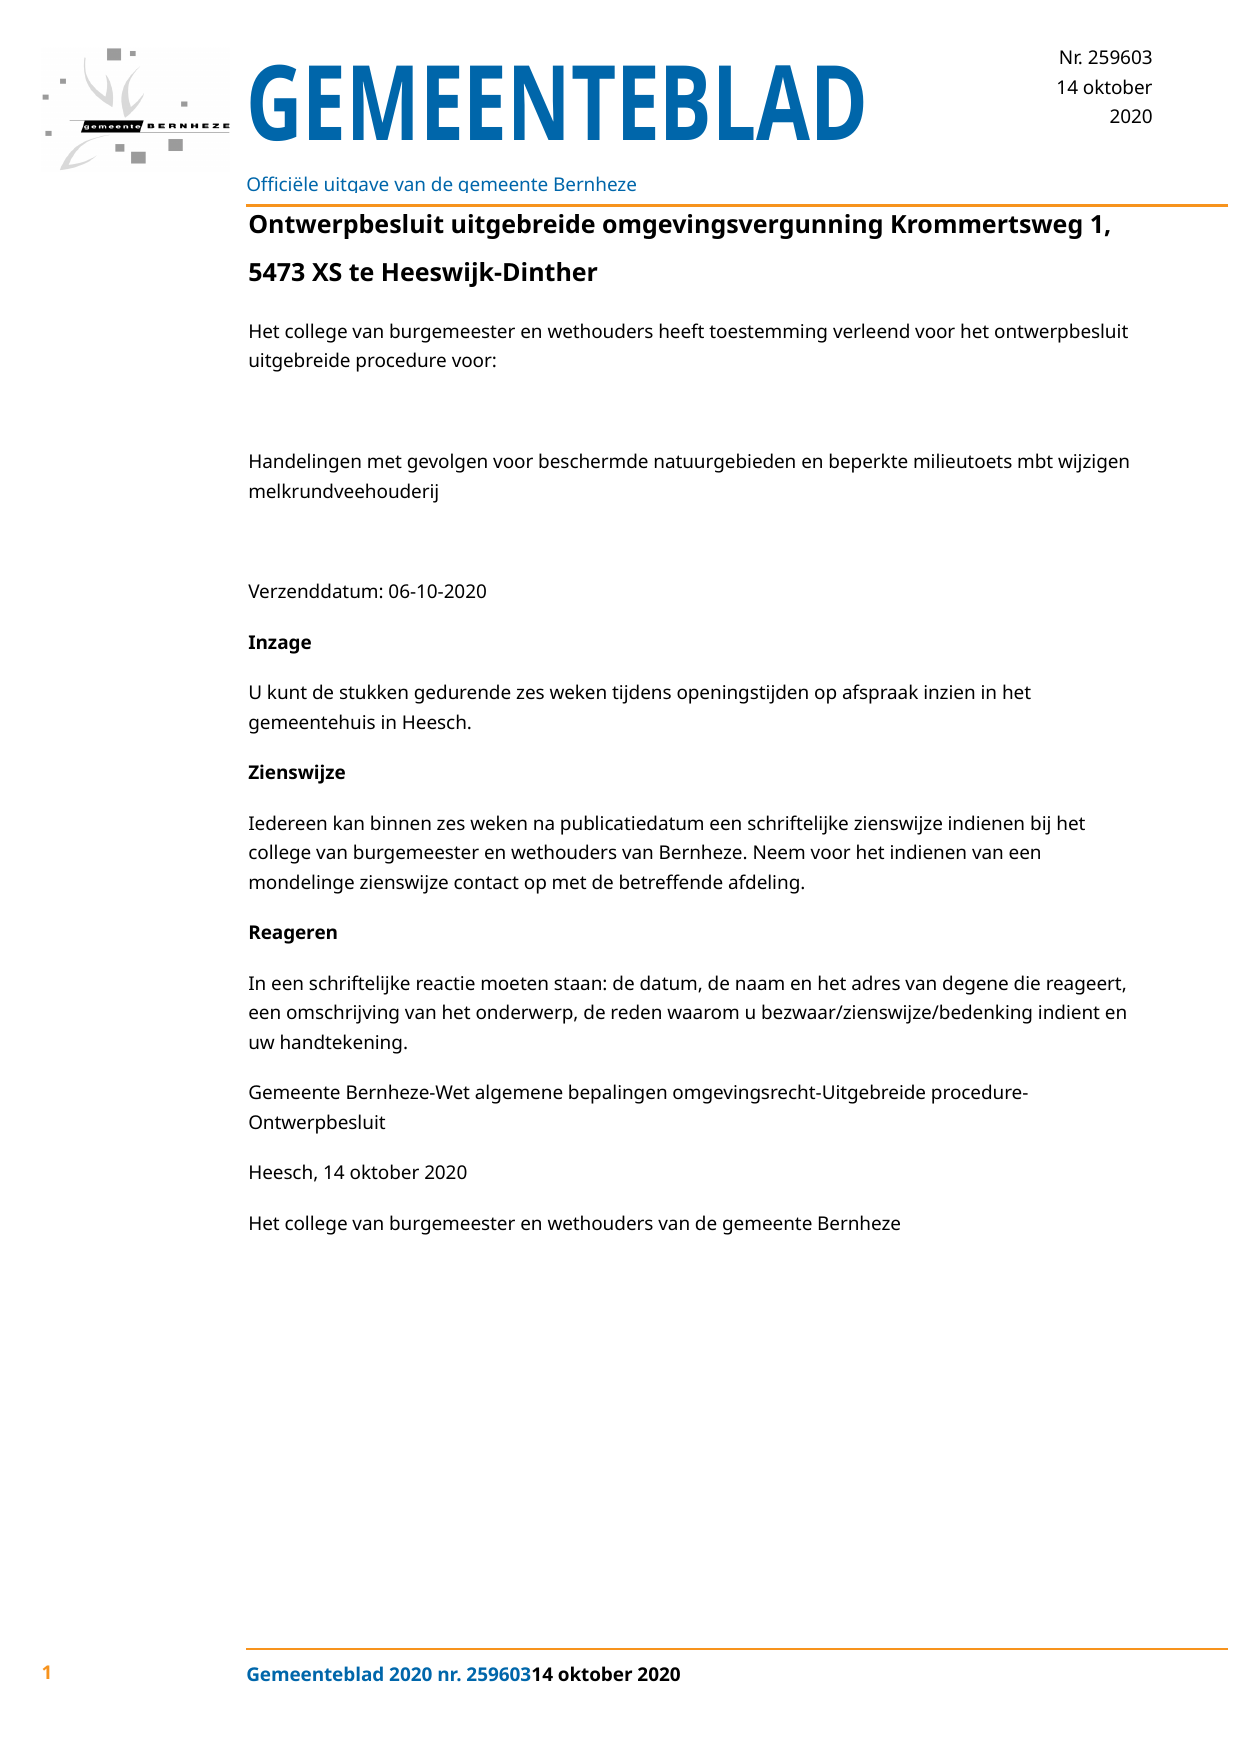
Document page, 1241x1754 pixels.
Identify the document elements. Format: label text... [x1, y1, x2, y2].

text Het college van burgemeester en wethouders heeft toestemming verleend voor het ontwerpbesluit uitgebreide procedure voor: [248, 318, 1152, 373]
text Handelingen met gevolgen voor beschermde natuurgebieden en beperkte milieutoets mbt wijzigen melkrundveehouderij [248, 448, 1152, 504]
text Ontwerpbesluit uitgebreide omgevingsvergunning Krommertsweg 1, 5473 XS te Heeswijk-Dinther [248, 207, 1152, 288]
text Gemeente Bernheze-Wet algemene bepalingen omgevingsrecht-Uitgebreide procedure-Ontwerpbesluit [248, 1079, 1152, 1135]
picture [41, 47, 231, 172]
text Reageren [248, 919, 1152, 945]
text Iedereen kan binnen zes weken na publicatiedatum een schriftelijke zienswijze indienen bij het college van burgemeester en wethouders van Bernheze. Neem voor het indienen van een mondelinge zienswijze contact op met de betreffende afdeling. [248, 810, 1152, 895]
text Het college van burgemeester en wethouders van de gemeente Bernheze [248, 1210, 1152, 1236]
text U kunt de stukken gedurende zes weken tijdens openingstijden op afspraak inzien in het gemeentehuis in Heesch. [248, 679, 1152, 735]
text Verzenddatum: 06-10-2020 [248, 579, 1152, 604]
text Inzage [248, 629, 1152, 655]
text Heesch, 14 oktober 2020 [248, 1159, 1152, 1185]
text In een schriftelijke reactie moeten staan: de datum, de naam en het adres van degene die reageert, een omschrijving van het onderwerp, de reden waarom u bezwaar/zienswijze/bedenking indient en uw handtekening. [248, 970, 1152, 1055]
text Zienswijze [248, 759, 1152, 785]
